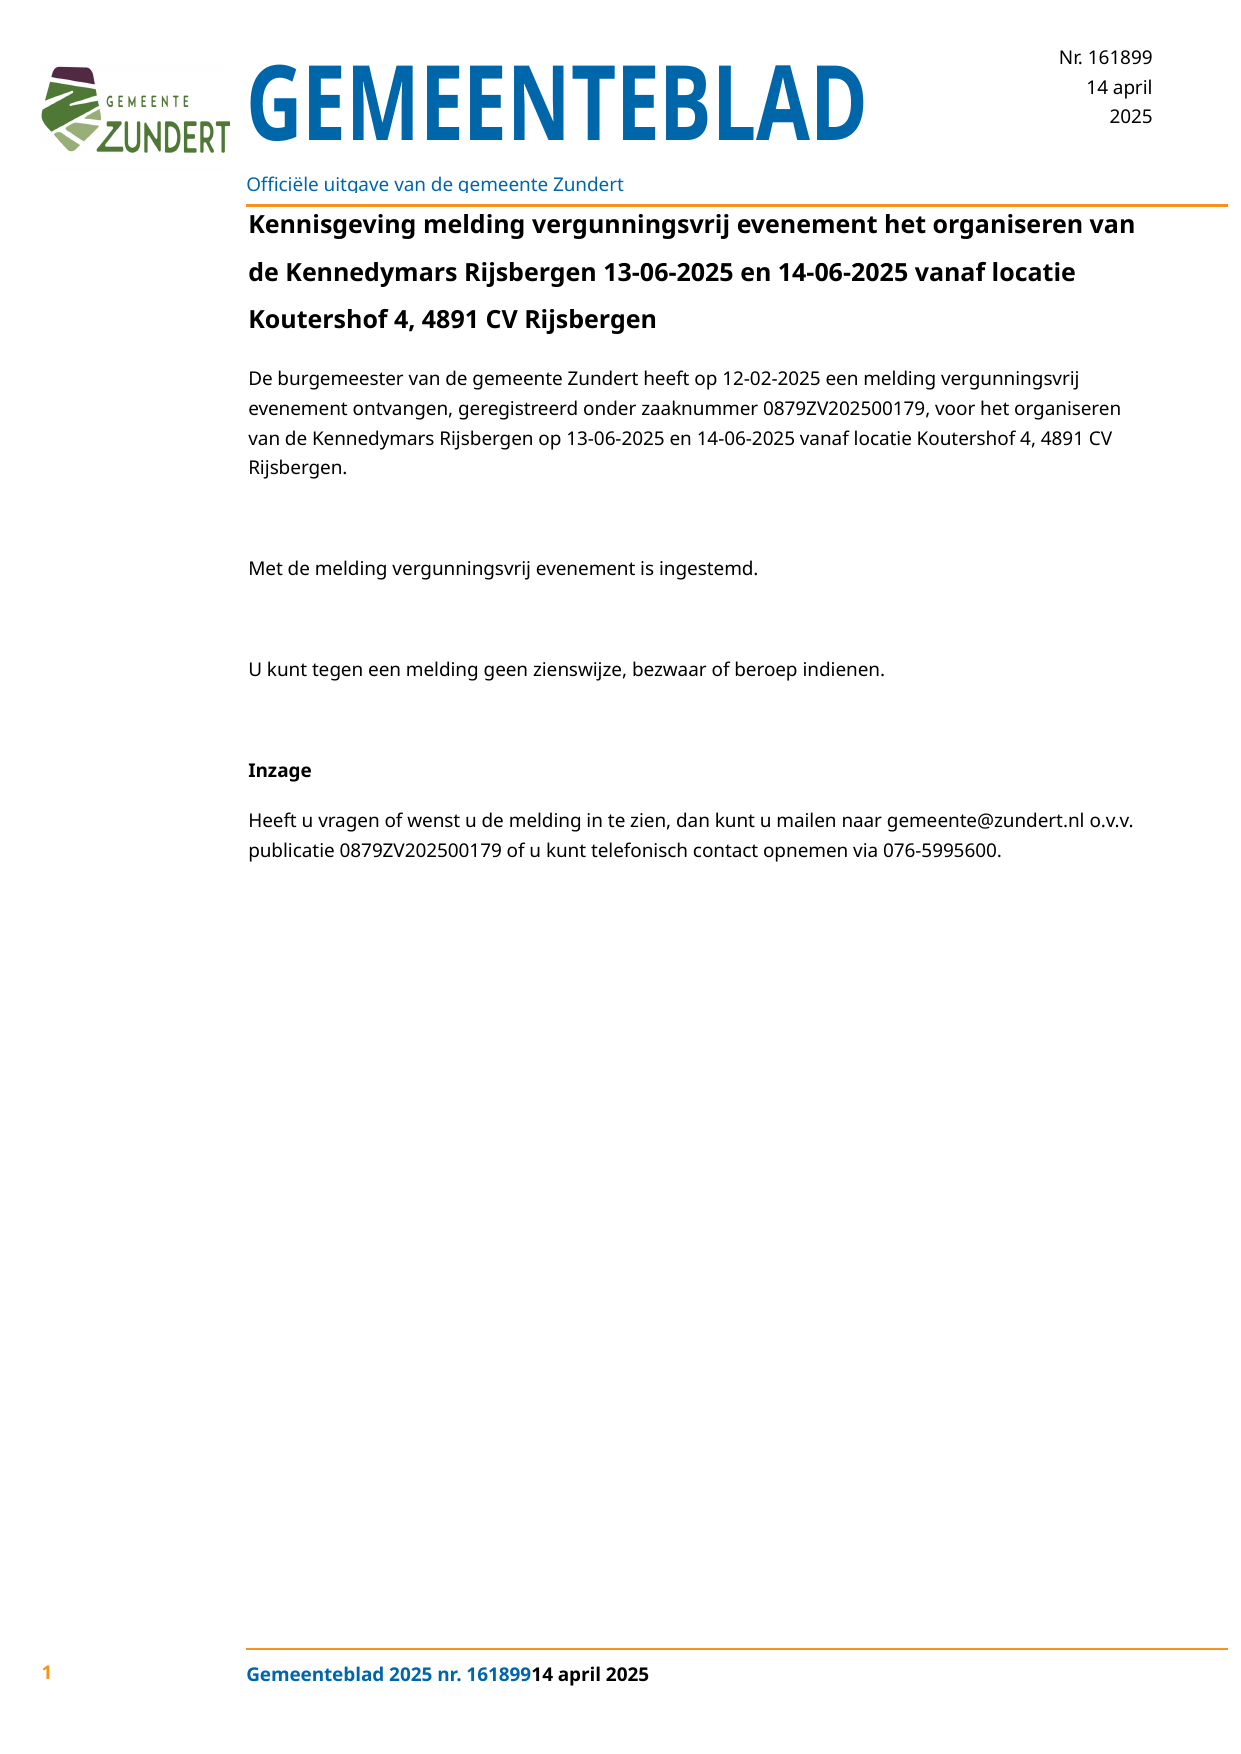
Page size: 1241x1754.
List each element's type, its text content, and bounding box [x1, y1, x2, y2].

text Inzage [248, 757, 1152, 782]
text Met de melding vergunningsvrij evenement is ingestemd. [248, 555, 1152, 581]
picture [41, 47, 231, 172]
text U kunt tegen een melding geen zienswijze, bezwaar of beroep indienen. [248, 656, 1152, 682]
text Kennisgeving melding vergunningsvrij evenement het organiseren van de Kennedymars Rijsbergen 13-06-2025 en 14-06-2025 vanaf locatie Koutershof 4, 4891 CV Rijsbergen [248, 207, 1152, 336]
text Heeft u vragen of wenst u de melding in te zien, dan kunt u mailen naar gemeente@zundert.nl o.v.v. publicatie 0879ZV202500179 of u kunt telefonisch contact opnemen via 076-5995600. [248, 807, 1152, 862]
text De burgemeester van de gemeente Zundert heeft op 12-02-2025 een melding vergunningsvrij evenement ontvangen, geregistreerd onder zaaknummer 0879ZV202500179, voor het organiseren van de Kennedymars Rijsbergen op 13-06-2025 en 14-06-2025 vanaf locatie Koutershof 4, 4891 CV Rijsbergen. [248, 366, 1152, 480]
